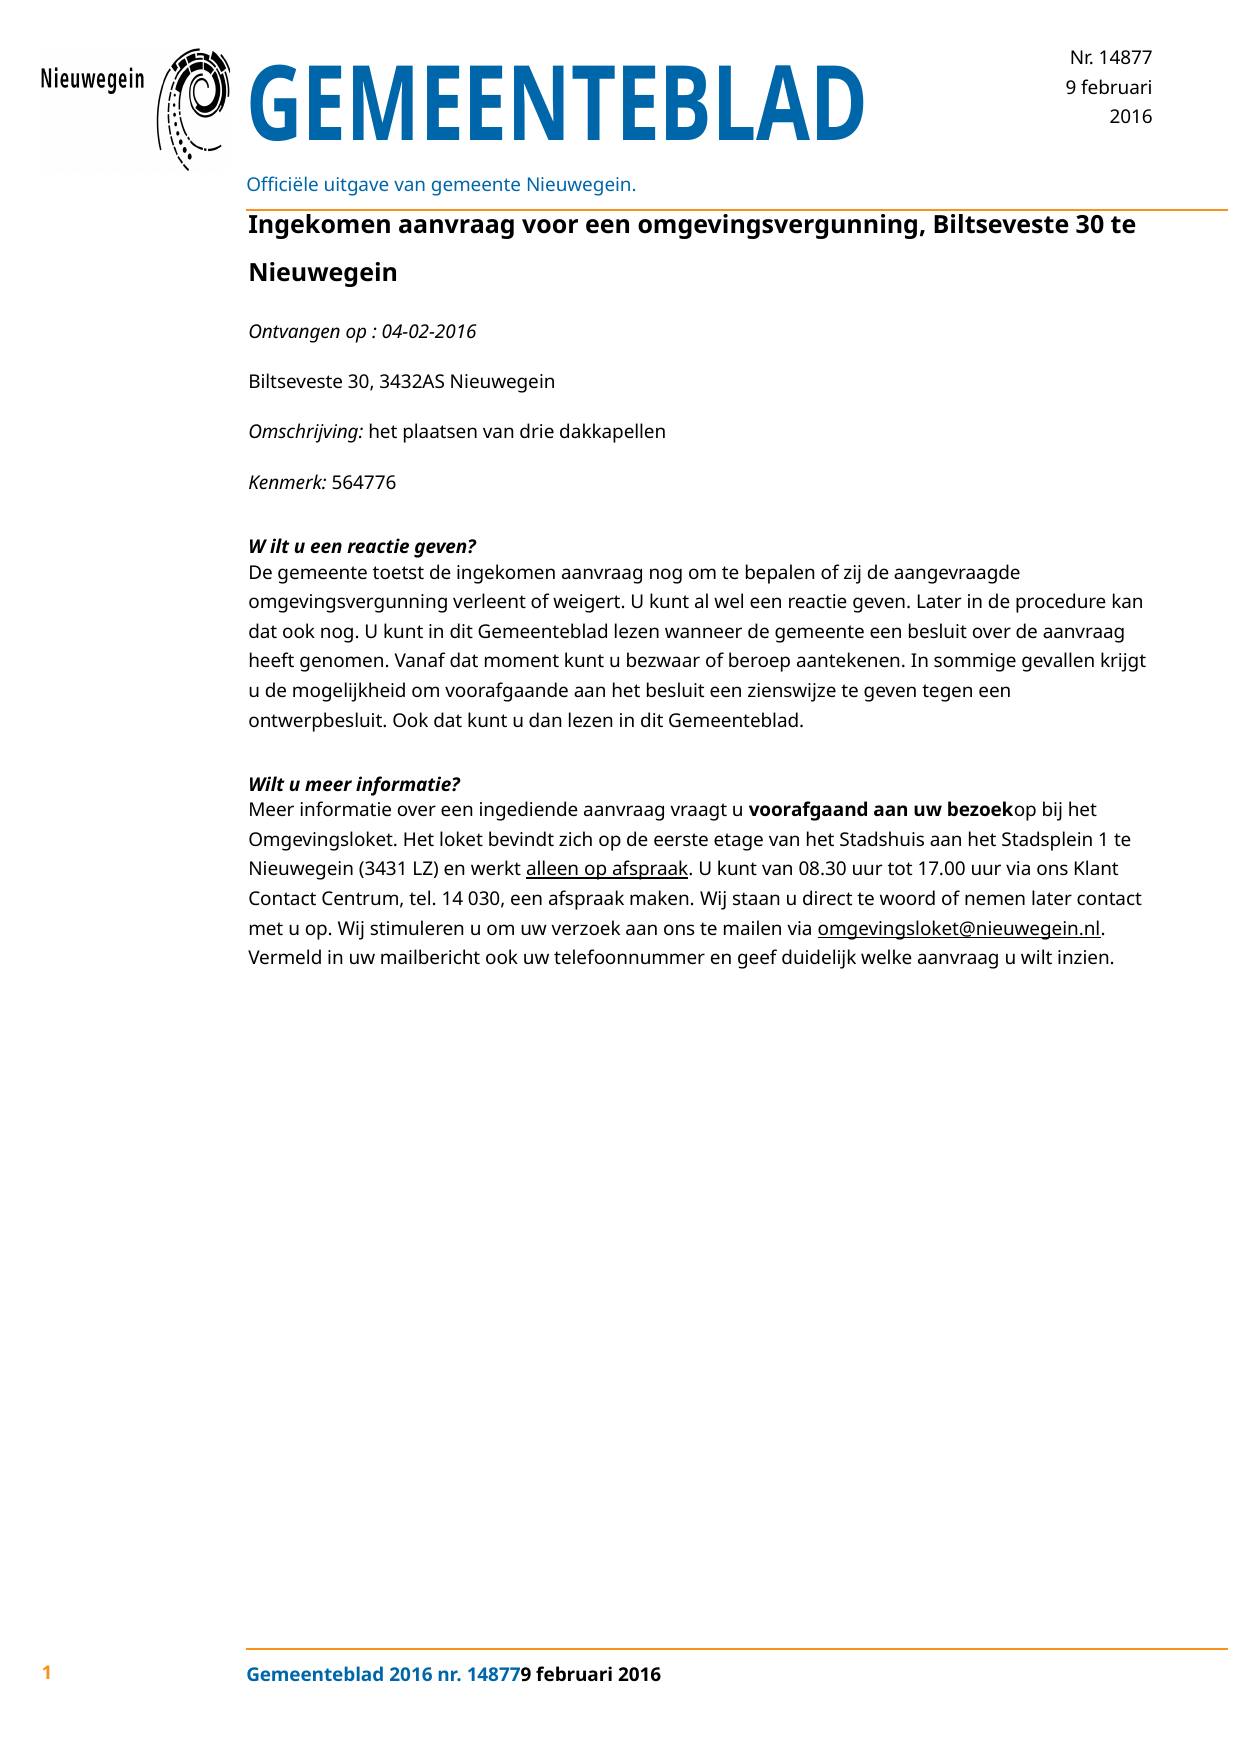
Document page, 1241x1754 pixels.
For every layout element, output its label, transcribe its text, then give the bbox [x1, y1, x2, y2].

text Omschrijving: het plaatsen van drie dakkapellen [248, 419, 1152, 444]
text Kenmerk: 564776 [248, 469, 1152, 495]
text Ingekomen aanvraag voor een omgevingsvergunning, Biltseveste 30 te Nieuwegein [248, 211, 1152, 288]
text Ontvangen op : 04-02-2016 [248, 318, 1152, 344]
text Biltseveste 30, 3432AS Nieuwegein [248, 368, 1152, 394]
text De gemeente toetst de ingekomen aanvraag nog om te bepalen of zij de aangevraagde omgevingsvergunning verleent of weigert. U kunt al wel een reactie geven. Later in de procedure kan dat ook nog. U kunt in dit Gemeenteblad lezen wanneer de gemeente een besluit over de aanvraag heeft genomen. Vanaf dat moment kunt u bezwaar of beroep aantekenen. In sommige gevallen krijgt u de mogelijkheid om voorafgaande aan het besluit een zienswijze te geven tegen een ontwerpbesluit. Ook dat kunt u dan lezen in dit Gemeenteblad. [248, 559, 1152, 732]
text W ilt u een reactie geven? [248, 533, 1152, 559]
text Wilt u meer informatie? [248, 771, 1152, 796]
text Meer informatie over een ingediende aanvraag vraagt u voorafgaand aan uw bezoekop bij het Omgevingsloket. Het loket bevindt zich op de eerste etage van het Stadshuis aan het Stadsplein 1 te Nieuwegein (3431 LZ) en werkt alleen op afspraak. U kunt van 08.30 uur tot 17.00 uur via ons Klant Contact Centrum, tel. 14 030, een afspraak maken. Wij staan u direct te woord of nemen later contact met u op. Wij stimuleren u om uw verzoek aan ons te mailen via omgevingsloket@nieuwegein.nl. Vermeld in uw mailbericht ook uw telefoonnummer en geef duidelijk welke aanvraag u wilt inzien. [248, 796, 1152, 970]
picture [41, 47, 231, 172]
